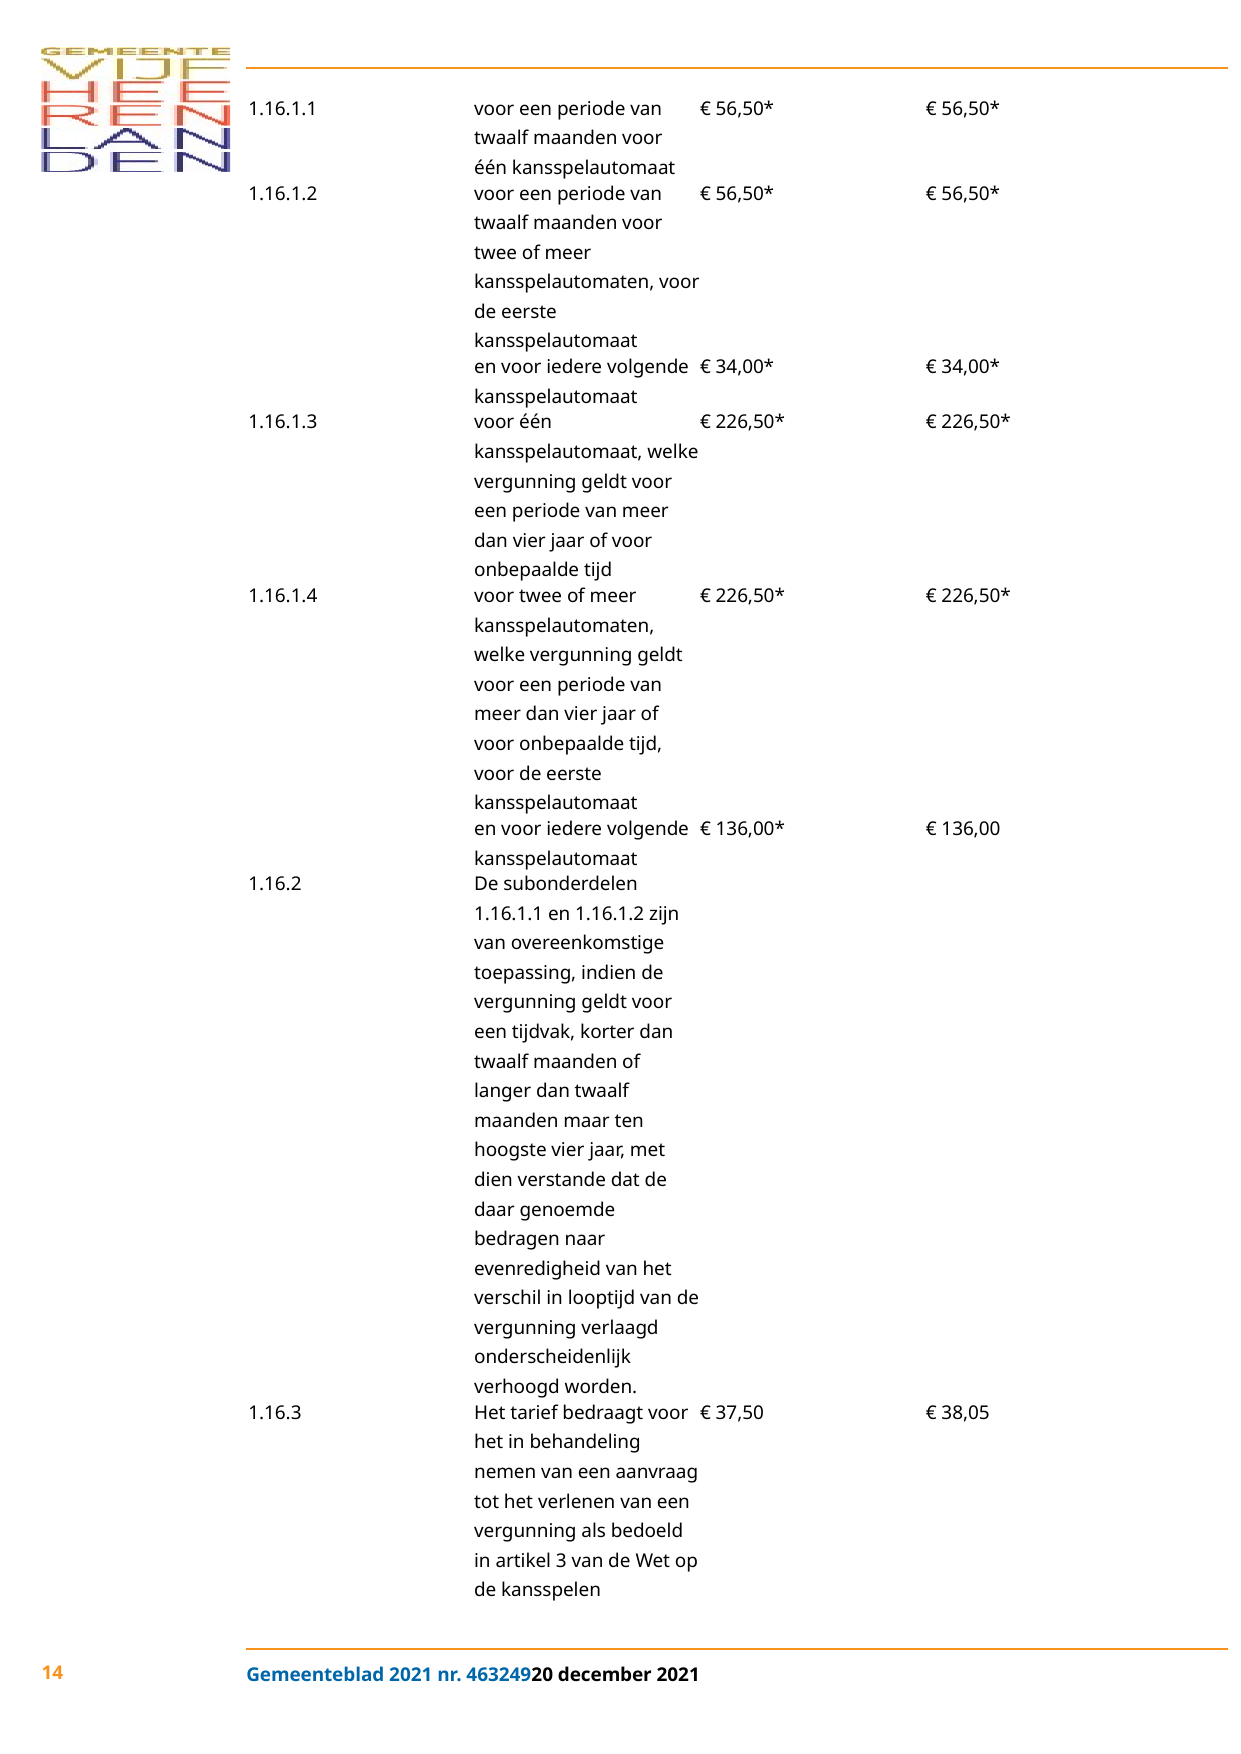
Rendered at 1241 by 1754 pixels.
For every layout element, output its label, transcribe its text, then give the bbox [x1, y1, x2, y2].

table_cell 1.16.2 [248, 870, 474, 1399]
table_cell 1.16.3 [248, 1399, 474, 1602]
table_cell 1.16.1.4 [248, 582, 474, 870]
table_cell Het tarief bedraagt voor het in behandeling nemen van een aanvraag tot het verlenen van een vergunning als bedoeld in artikel 3 van de Wet op de kansspelen [474, 1399, 700, 1602]
table_cell 1.16.1.2 [248, 180, 474, 409]
table_cell De subonderdelen 1.16.1.1 en 1.16.1.2 zijn van overeenkomstige toepassing, indien de vergunning geldt voor een tijdvak, korter dan twaalf maanden of langer dan twaalf maanden maar ten hoogste vier jaar, met dien verstande dat de daar genoemde bedragen naar evenredigheid van het verschil in looptijd van de vergunning verlaagd onderscheidenlijk verhoogd worden. [474, 870, 700, 1399]
table_cell € 136,00 [926, 815, 1152, 870]
table_cell 1.16.1.1 [248, 95, 474, 180]
table_cell € 56,50* [926, 95, 1152, 180]
table_cell € 34,00* [926, 353, 1152, 409]
table_cell € 37,50 [700, 1399, 926, 1602]
table_cell en voor iedere volgende kansspelautomaat [474, 815, 700, 870]
table_cell € 226,50* [926, 582, 1152, 815]
table_cell € 226,50* [926, 409, 1152, 582]
table_cell € 56,50* [700, 180, 926, 353]
table_cell € 56,50* [926, 180, 1152, 353]
table_cell voor één kansspelautomaat, welke vergunning geldt voor een periode van meer dan vier jaar of voor onbepaalde tijd [474, 409, 700, 582]
table_cell [926, 870, 1152, 1399]
table_cell [700, 870, 926, 1399]
table_cell € 34,00* [700, 353, 926, 409]
table_cell € 38,05 [926, 1399, 1152, 1602]
table_cell en voor iedere volgende kansspelautomaat [474, 353, 700, 409]
table_cell € 136,00* [700, 815, 926, 870]
table_cell € 56,50* [700, 95, 926, 180]
picture [41, 47, 231, 172]
table_cell voor een periode van twaalf maanden voor één kansspelautomaat [474, 95, 700, 180]
table_cell € 226,50* [700, 409, 926, 582]
table_cell € 226,50* [700, 582, 926, 815]
table_cell 1.16.1.3 [248, 409, 474, 582]
table_cell voor twee of meer kansspelautomaten, welke vergunning geldt voor een periode van meer dan vier jaar of voor onbepaalde tijd, voor de eerste kansspelautomaat [474, 582, 700, 815]
table_cell voor een periode van twaalf maanden voor twee of meer kansspelautomaten, voor de eerste kansspelautomaat [474, 180, 700, 353]
